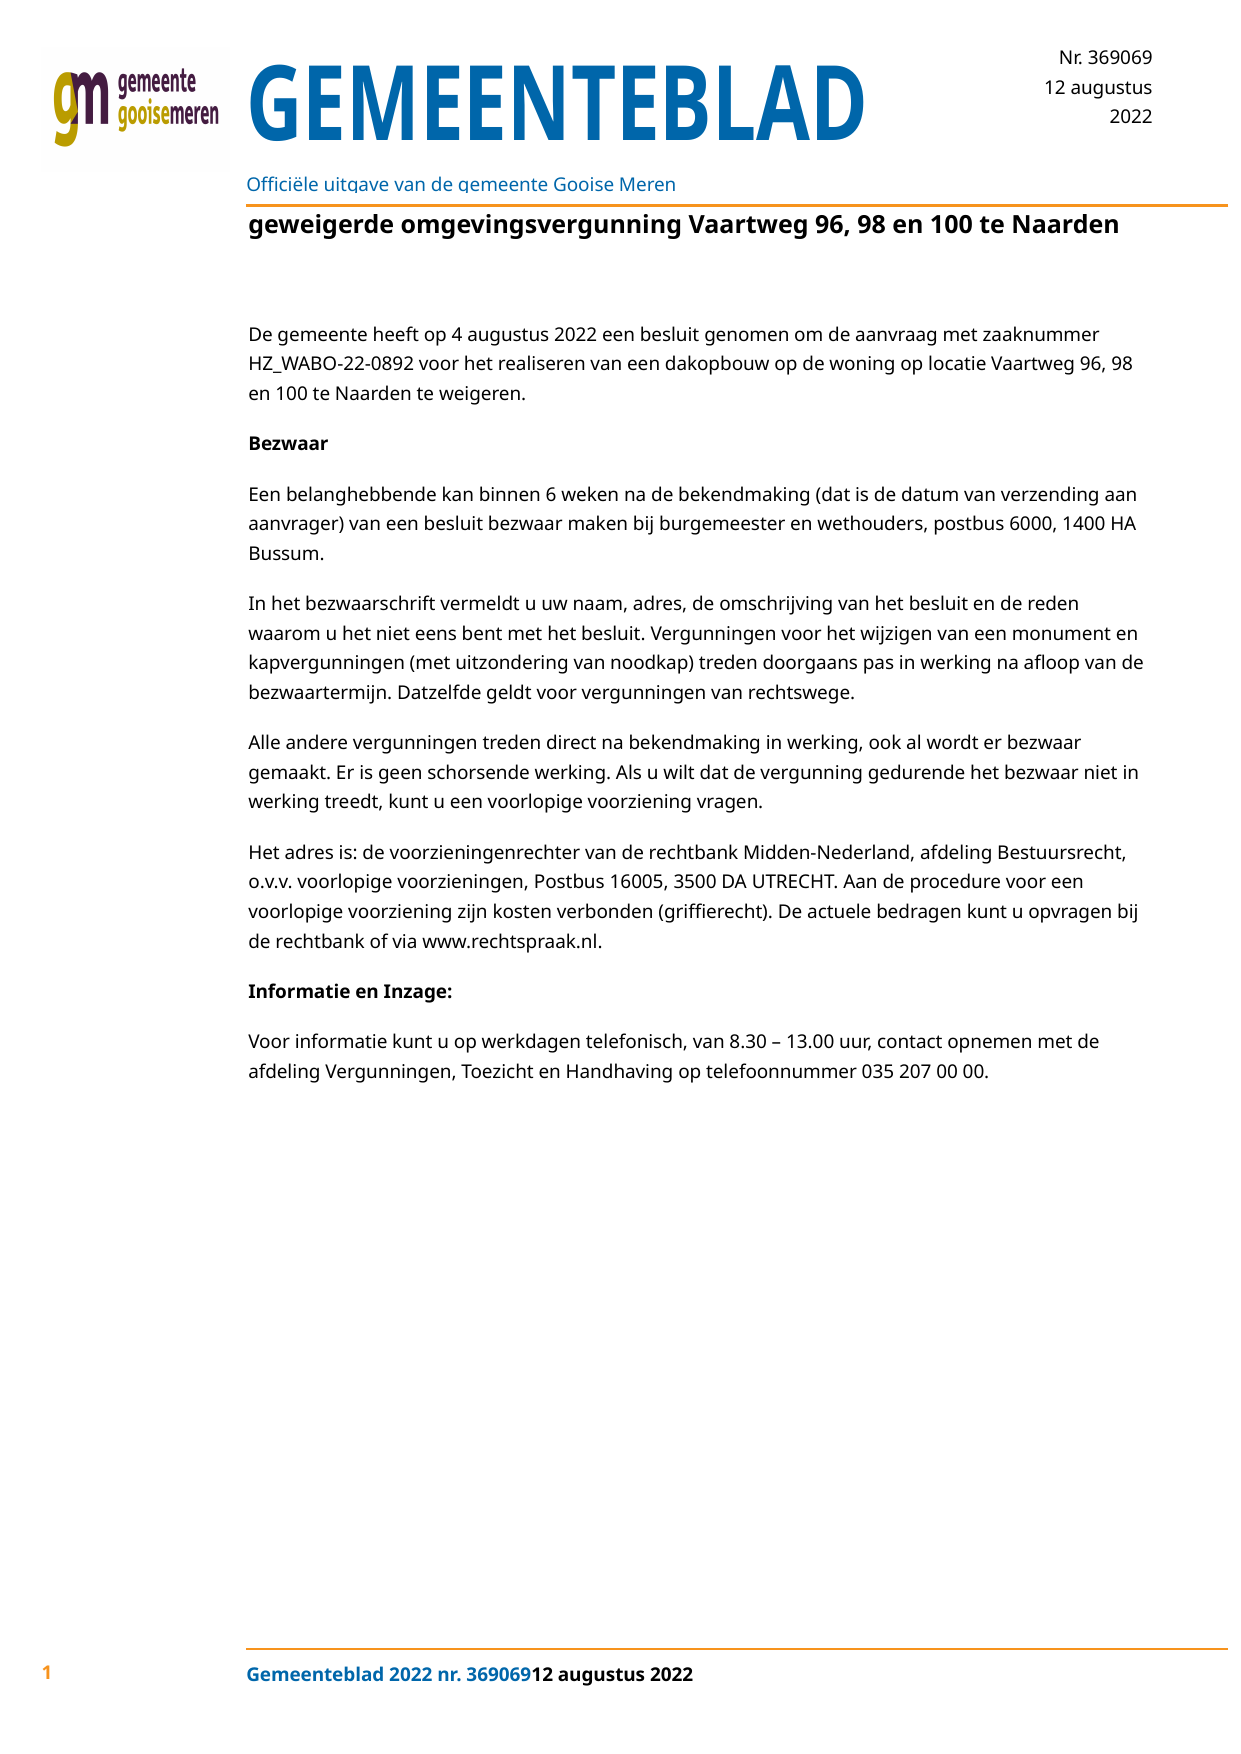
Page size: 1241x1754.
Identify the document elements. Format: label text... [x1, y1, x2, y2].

text Bezwaar [248, 430, 1152, 456]
text In het bezwaarschrift vermeldt u uw naam, adres, de omschrijving van het besluit en de reden waarom u het niet eens bent met het besluit. Vergunningen voor het wijzigen van een monument en kapvergunningen (met uitzondering van noodkap) treden doorgaans pas in werking na afloop van de bezwaartermijn. Datzelfde geldt voor vergunningen van rechtswege. [248, 590, 1152, 705]
text Informatie en Inzage: [248, 978, 1152, 1004]
text Een belanghebbende kan binnen 6 weken na de bekendmaking (dat is de datum van verzending aan aanvrager) van een besluit bezwaar maken bij burgemeester en wethouders, postbus 6000, 1400 HA Bussum. [248, 481, 1152, 566]
text geweigerde omgevingsvergunning Vaartweg 96, 98 en 100 te Naarden [248, 207, 1152, 241]
text Het adres is: de voorzieningenrechter van de rechtbank Midden-Nederland, afdeling Bestuursrecht, o.v.v. voorlopige voorzieningen, Postbus 16005, 3500 DA UTRECHT. Aan de procedure voor een voorlopige voorziening zijn kosten verbonden (griffierecht). De actuele bedragen kunt u opvragen bij de rechtbank of via www.rechtspraak.nl. [248, 839, 1152, 953]
text Voor informatie kunt u op werkdagen telefonisch, van 8.30 – 13.00 uur, contact opnemen met de afdeling Vergunningen, Toezicht en Handhaving op telefoonnummer 035 207 00 00. [248, 1029, 1152, 1084]
text De gemeente heeft op 4 augustus 2022 een besluit genomen om de aanvraag met zaaknummer HZ_WABO-22-0892 voor het realiseren van een dakopbouw op de woning op locatie Vaartweg 96, 98 en 100 te Naarden te weigeren. [248, 321, 1152, 406]
text Alle andere vergunningen treden direct na bekendmaking in werking, ook al wordt er bezwaar gemaakt. Er is geen schorsende werking. Als u wilt dat de vergunning gedurende het bezwaar niet in werking treedt, kunt u een voorlopige voorziening vragen. [248, 729, 1152, 814]
picture [41, 47, 231, 172]
